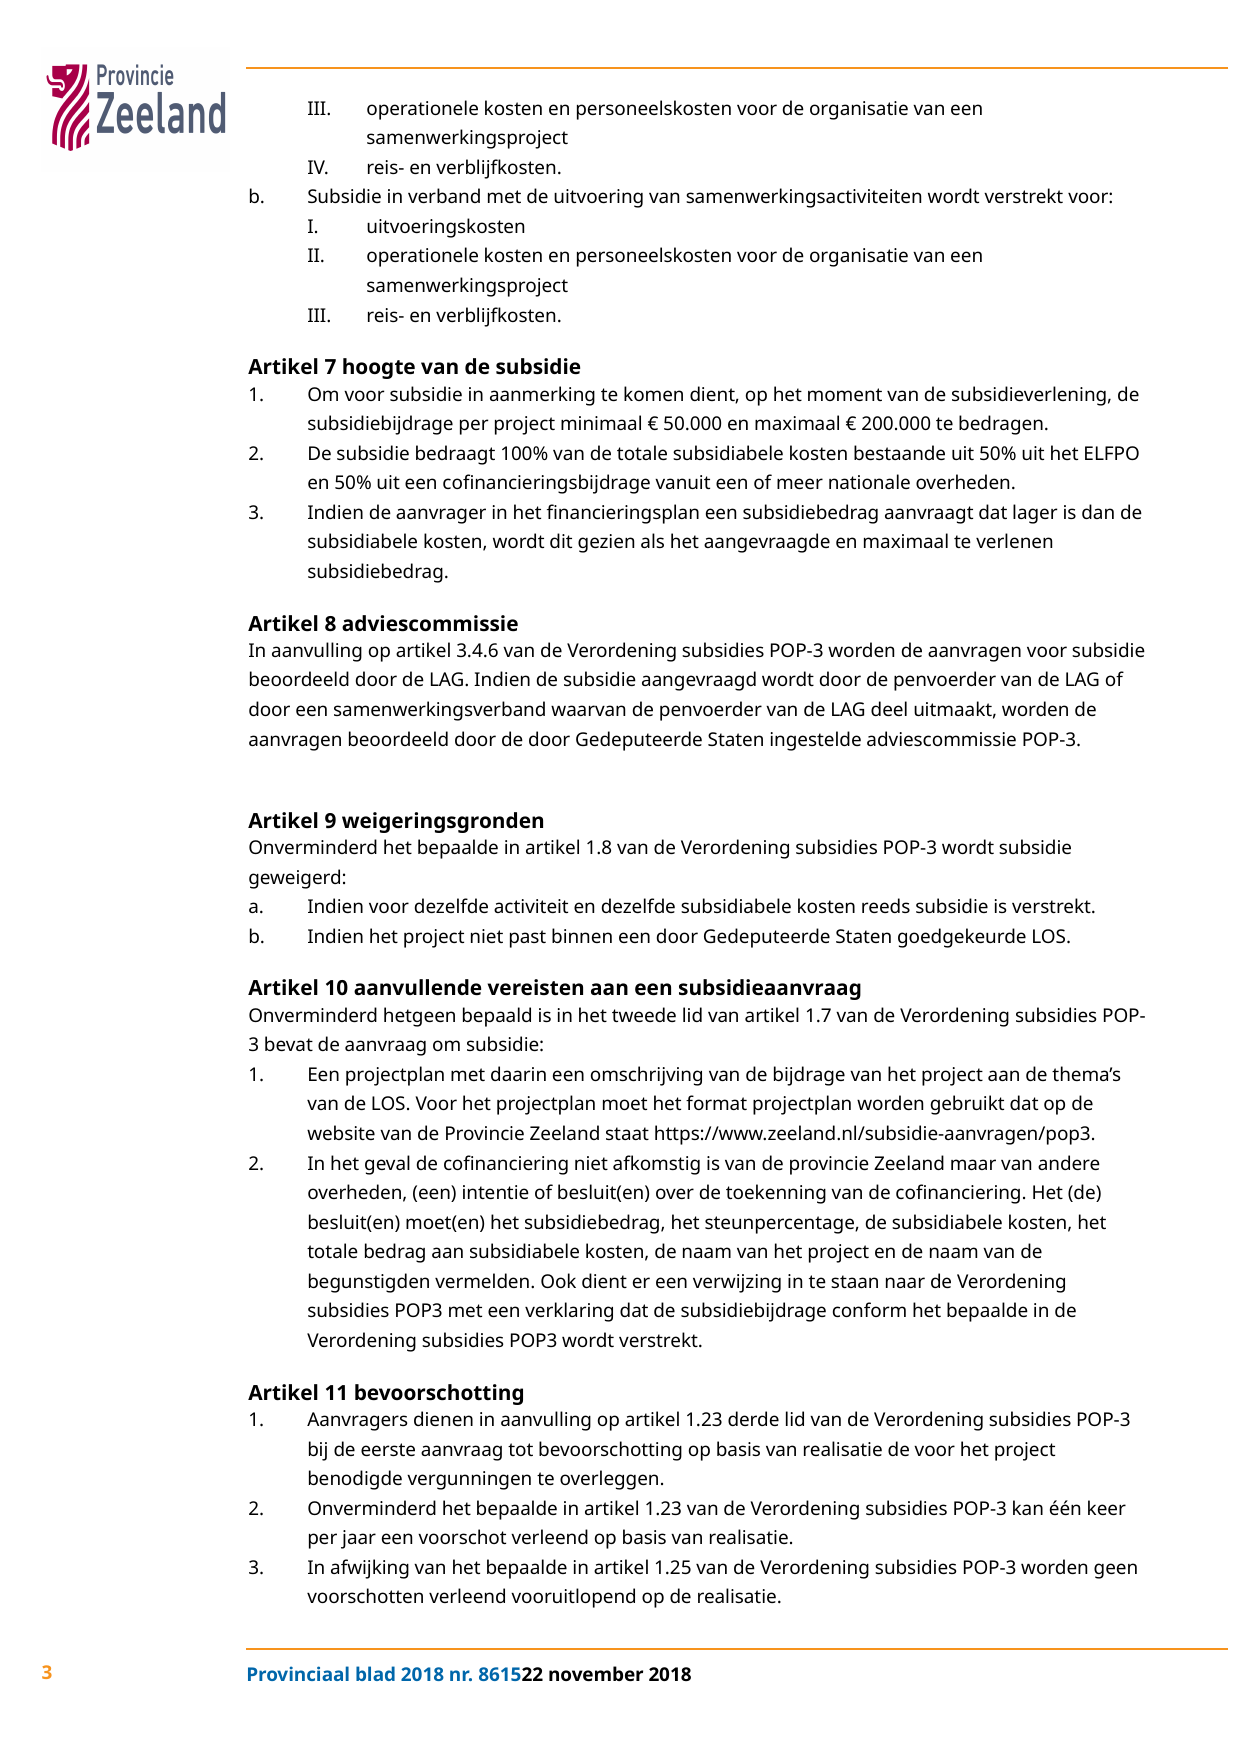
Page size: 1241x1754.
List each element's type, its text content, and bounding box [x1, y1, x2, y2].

list In het geval de cofinanciering niet afkomstig is van de provincie Zeeland maar van andere overheden, (een) intentie of besluit(en) over de toekenning van de cofinanciering. Het (de) besluit(en) moet(en) het subsidiebedrag, het steunpercentage, de subsidiabele kosten, het totale bedrag aan subsidiabele kosten, de naam van het project en de naam van de begunstigden vermelden. Ook dient er een verwijzing in te staan naar de Verordening subsidies POP3 met een verklaring dat de subsidiebijdrage conform het bepaalde in de Verordening subsidies POP3 wordt verstrekt. [248, 1150, 1152, 1353]
text In aanvulling op artikel 3.4.6 van de Verordening subsidies POP-3 worden de aanvragen voor subsidie beoordeeld door de LAG. Indien de subsidie aangevraagd wordt door de penvoerder van de LAG of door een samenwerkingsverband waarvan de penvoerder van de LAG deel uitmaakt, worden de aanvragen beoordeeld door de door Gedeputeerde Staten ingestelde adviescommissie POP-3. [248, 637, 1152, 752]
list Indien de aanvrager in het financieringsplan een subsidiebedrag aanvraagt dat lager is dan de subsidiabele kosten, wordt dit gezien als het aangevraagde en maximaal te verlenen subsidiebedrag. [248, 499, 1152, 584]
text Artikel 9 weigeringsgronden [248, 806, 1152, 834]
list uitvoeringskosten [307, 213, 1152, 239]
list Een projectplan met daarin een omschrijving van de bijdrage van het project aan de thema’s van de LOS. Voor het projectplan moet het format projectplan worden gebruikt dat op de website van de Provincie Zeeland staat https://www.zeeland.nl/subsidie-aanvragen/pop3. [248, 1061, 1152, 1146]
list Indien voor dezelfde activiteit en dezelfde subsidiabele kosten reeds subsidie is verstrekt. [248, 893, 1152, 919]
picture [41, 47, 231, 172]
list Om voor subsidie in aanmerking te komen dient, op het moment van de subsidieverlening, de subsidiebijdrage per project minimaal € 50.000 en maximaal € 200.000 te bedragen. [248, 381, 1152, 436]
list In afwijking van het bepaalde in artikel 1.25 van de Verordening subsidies POP-3 worden geen voorschotten verleend vooruitlopend op de realisatie. [248, 1554, 1152, 1609]
list reis- en verblijfkosten. [307, 302, 1152, 328]
text Artikel 11 bevoorschotting [248, 1378, 1152, 1406]
list Aanvragers dienen in aanvulling op artikel 1.23 derde lid van de Verordening subsidies POP-3 bij de eerste aanvraag tot bevoorschotting op basis van realisatie de voor het project benodigde vergunningen te overleggen. [248, 1406, 1152, 1491]
list operationele kosten en personeelskosten voor de organisatie van een samenwerkingsproject [307, 243, 1152, 298]
list De subsidie bedraagt 100% van de totale subsidiabele kosten bestaande uit 50% uit het ELFPO en 50% uit een cofinancieringsbijdrage vanuit een of meer nationale overheden. [248, 440, 1152, 495]
text Onverminderd hetgeen bepaald is in het tweede lid van artikel 1.7 van de Verordening subsidies POP-3 bevat de aanvraag om subsidie: [248, 1002, 1152, 1057]
list Onverminderd het bepaalde in artikel 1.23 van de Verordening subsidies POP-3 kan één keer per jaar een voorschot verleend op basis van realisatie. [248, 1495, 1152, 1550]
text Onverminderd het bepaalde in artikel 1.8 van de Verordening subsidies POP-3 wordt subsidie geweigerd: [248, 834, 1152, 889]
list Subsidie in verband met de uitvoering van samenwerkingsactiviteiten wordt verstrekt voor: [248, 183, 1152, 209]
text Artikel 8 adviescommissie [248, 609, 1152, 637]
list operationele kosten en personeelskosten voor de organisatie van een samenwerkingsproject [307, 95, 1152, 150]
text Artikel 10 aanvullende vereisten aan een subsidieaanvraag [248, 973, 1152, 1002]
list Indien het project niet past binnen een door Gedeputeerde Staten goedgekeurde LOS. [248, 923, 1152, 949]
list reis- en verblijfkosten. [307, 154, 1152, 180]
text Artikel 7 hoogte van de subsidie [248, 352, 1152, 381]
